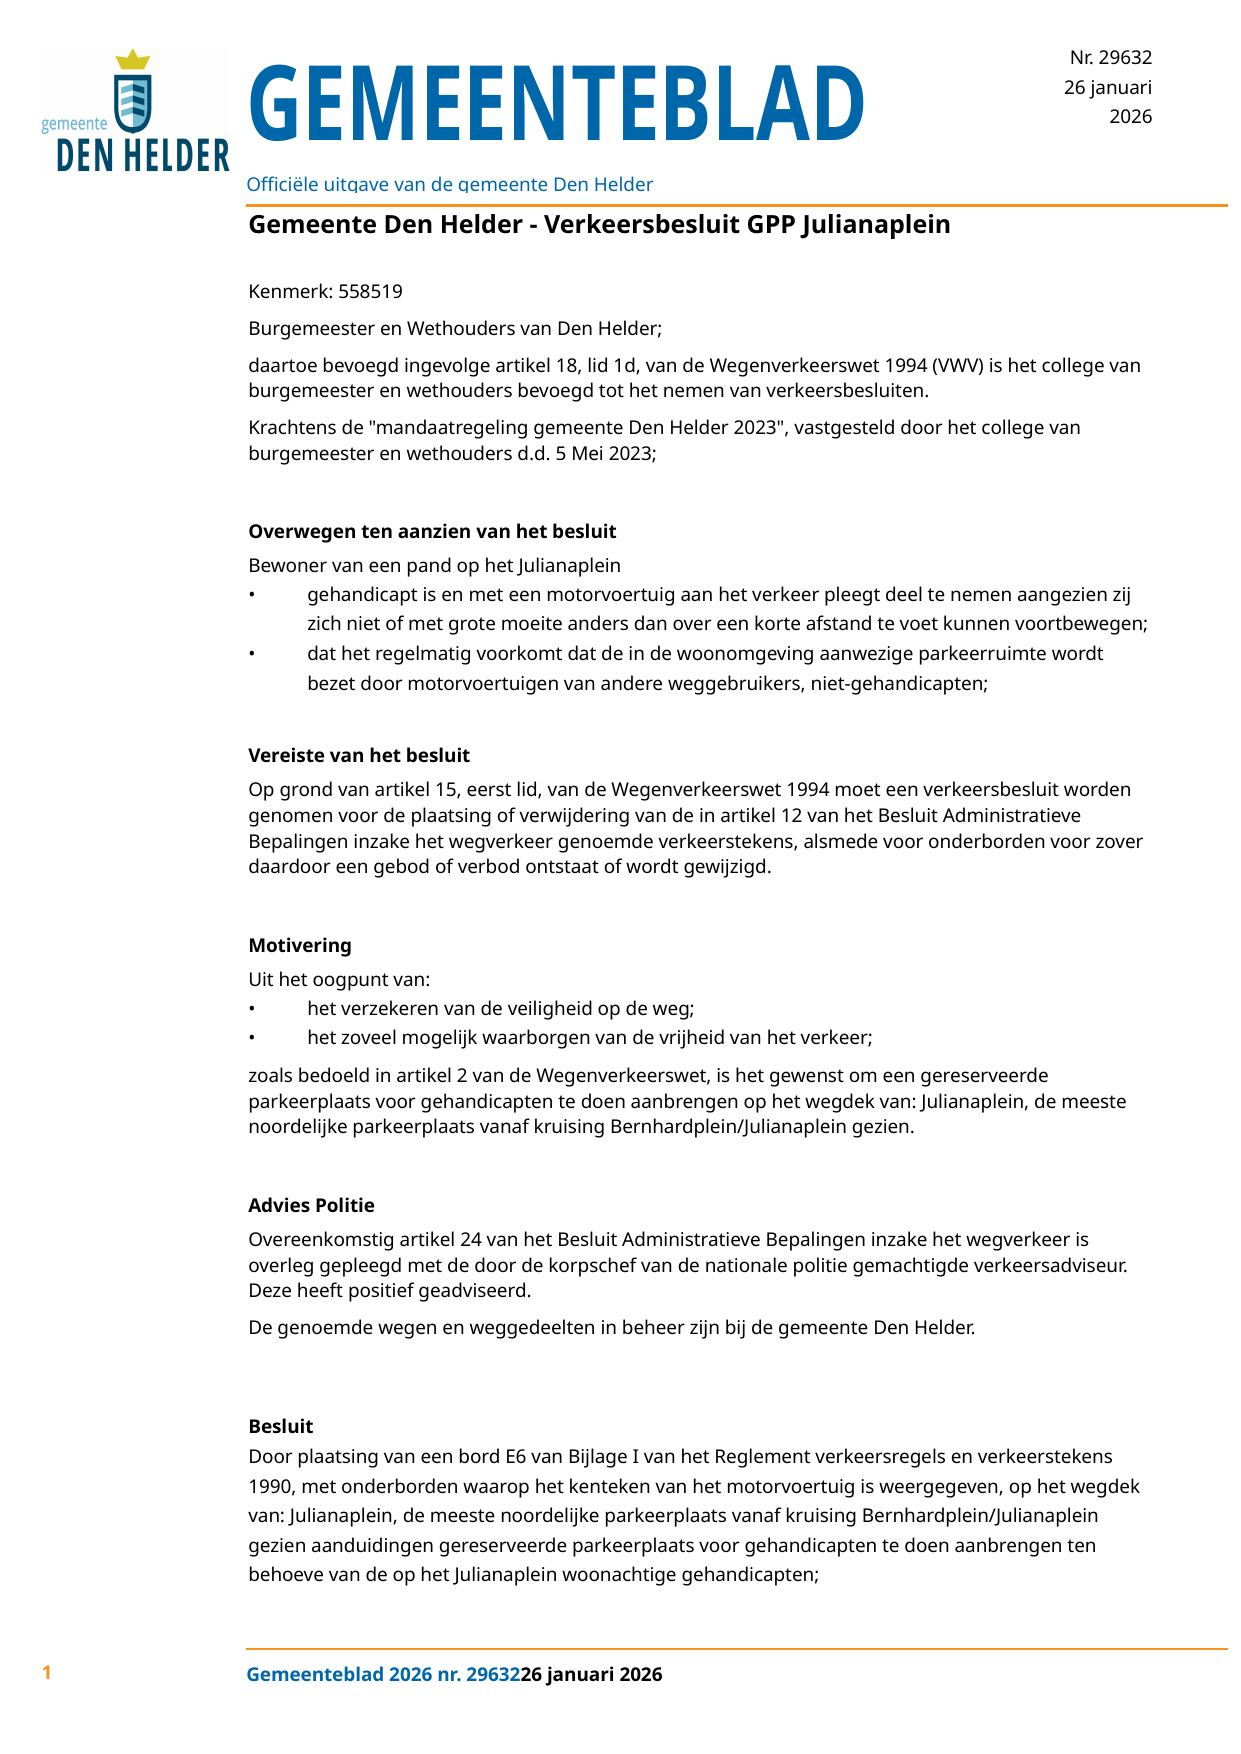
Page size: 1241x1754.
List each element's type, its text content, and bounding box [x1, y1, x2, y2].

text Advies Politie [248, 1192, 1152, 1218]
list het zoveel mogelijk waarborgen van de vrijheid van het verkeer; [248, 1024, 1152, 1050]
text zoals bedoeld in artikel 2 van de Wegenverkeerswet, is het gewenst om een gereserveerde parkeerplaats voor gehandicapten te doen aanbrengen op het wegdek van: Julianaplein, de meeste noordelijke parkeerplaats vanaf kruising Bernhardplein/Julianaplein gezien. [248, 1062, 1152, 1139]
picture [130, 157, 135, 172]
picture [100, 154, 106, 172]
picture [41, 47, 231, 172]
list gehandicapt is en met een motorvoertuig aan het verkeer pleegt deel te nemen aangezien zij zich niet of met grote moeite anders dan over een korte afstand te voet kunnen voortbewegen; [248, 581, 1152, 636]
text De genoemde wegen en weggedeelten in beheer zijn bij de gemeente Den Helder. [248, 1314, 1152, 1340]
text Burgemeester en Wethouders van Den Helder; [248, 315, 1152, 341]
text Bewoner van een pand op het Julianaplein [248, 553, 1152, 578]
text Uit het oogpunt van: [248, 966, 1152, 992]
list dat het regelmatig voorkomt dat de in de woonomgeving aanwezige parkeerruimte wordt bezet door motorvoertuigen van andere weggebruikers, niet-gehandicapten; [248, 640, 1152, 696]
list het verzekeren van de veiligheid op de weg; [248, 995, 1152, 1020]
picture [63, 144, 68, 165]
text Krachtens de "mandaatregeling gemeente Den Helder 2023", vastgesteld door het college van burgemeester en wethouders d.d. 5 Mei 2023; [248, 414, 1152, 466]
picture [182, 144, 187, 165]
text Besluit [248, 1414, 1152, 1439]
text Overeenkomstig artikel 24 van het Besluit Administratieve Bepalingen inzake het wegverkeer is overleg gepleegd met de door de korpschef van de nationale politie gemachtigde verkeersadviseur. Deze heeft positief geadviseerd. [248, 1226, 1152, 1303]
text Overwegen ten aanzien van het besluit [248, 519, 1152, 544]
text Kenmerk: 558519 [248, 279, 1152, 304]
text Op grond van artikel 15, eerst lid, van de Wegenverkeerswet 1994 moet een verkeersbesluit worden genomen voor de plaatsing of verwijdering van de in artikel 12 van het Besluit Administratieve Bepalingen inzake het wegverkeer genoemde verkeerstekens, alsmede voor onderborden voor zover daardoor een gebod of verbod ontstaat of wordt gewijzigd. [248, 777, 1152, 879]
text Gemeente Den Helder - Verkeersbesluit GPP Julianaplein [248, 207, 1152, 241]
text daartoe bevoegd ingevolge artikel 18, lid 1d, van de Wegenverkeerswet 1994 (VWV) is het college van burgemeester en wethouders bevoegd tot het nemen van verkeersbesluiten. [248, 352, 1152, 403]
text Vereiste van het besluit [248, 742, 1152, 768]
text Motivering [248, 932, 1152, 958]
text Door plaatsing van een bord E6 van Bijlage I van het Reglement verkeersregels en verkeerstekens 1990, met onderborden waarop het kenteken van het motorvoertuig is weergegeven, op het wegdek van: Julianaplein, de meeste noordelijke parkeerplaats vanaf kruising Bernhardplein/Julianaplein gezien aanduidingen gereserveerde parkeerplaats voor gehandicapten te doen aanbrengen ten behoeve van de op het Julianaplein woonachtige gehandicapten; [248, 1443, 1152, 1587]
picture [220, 160, 224, 172]
